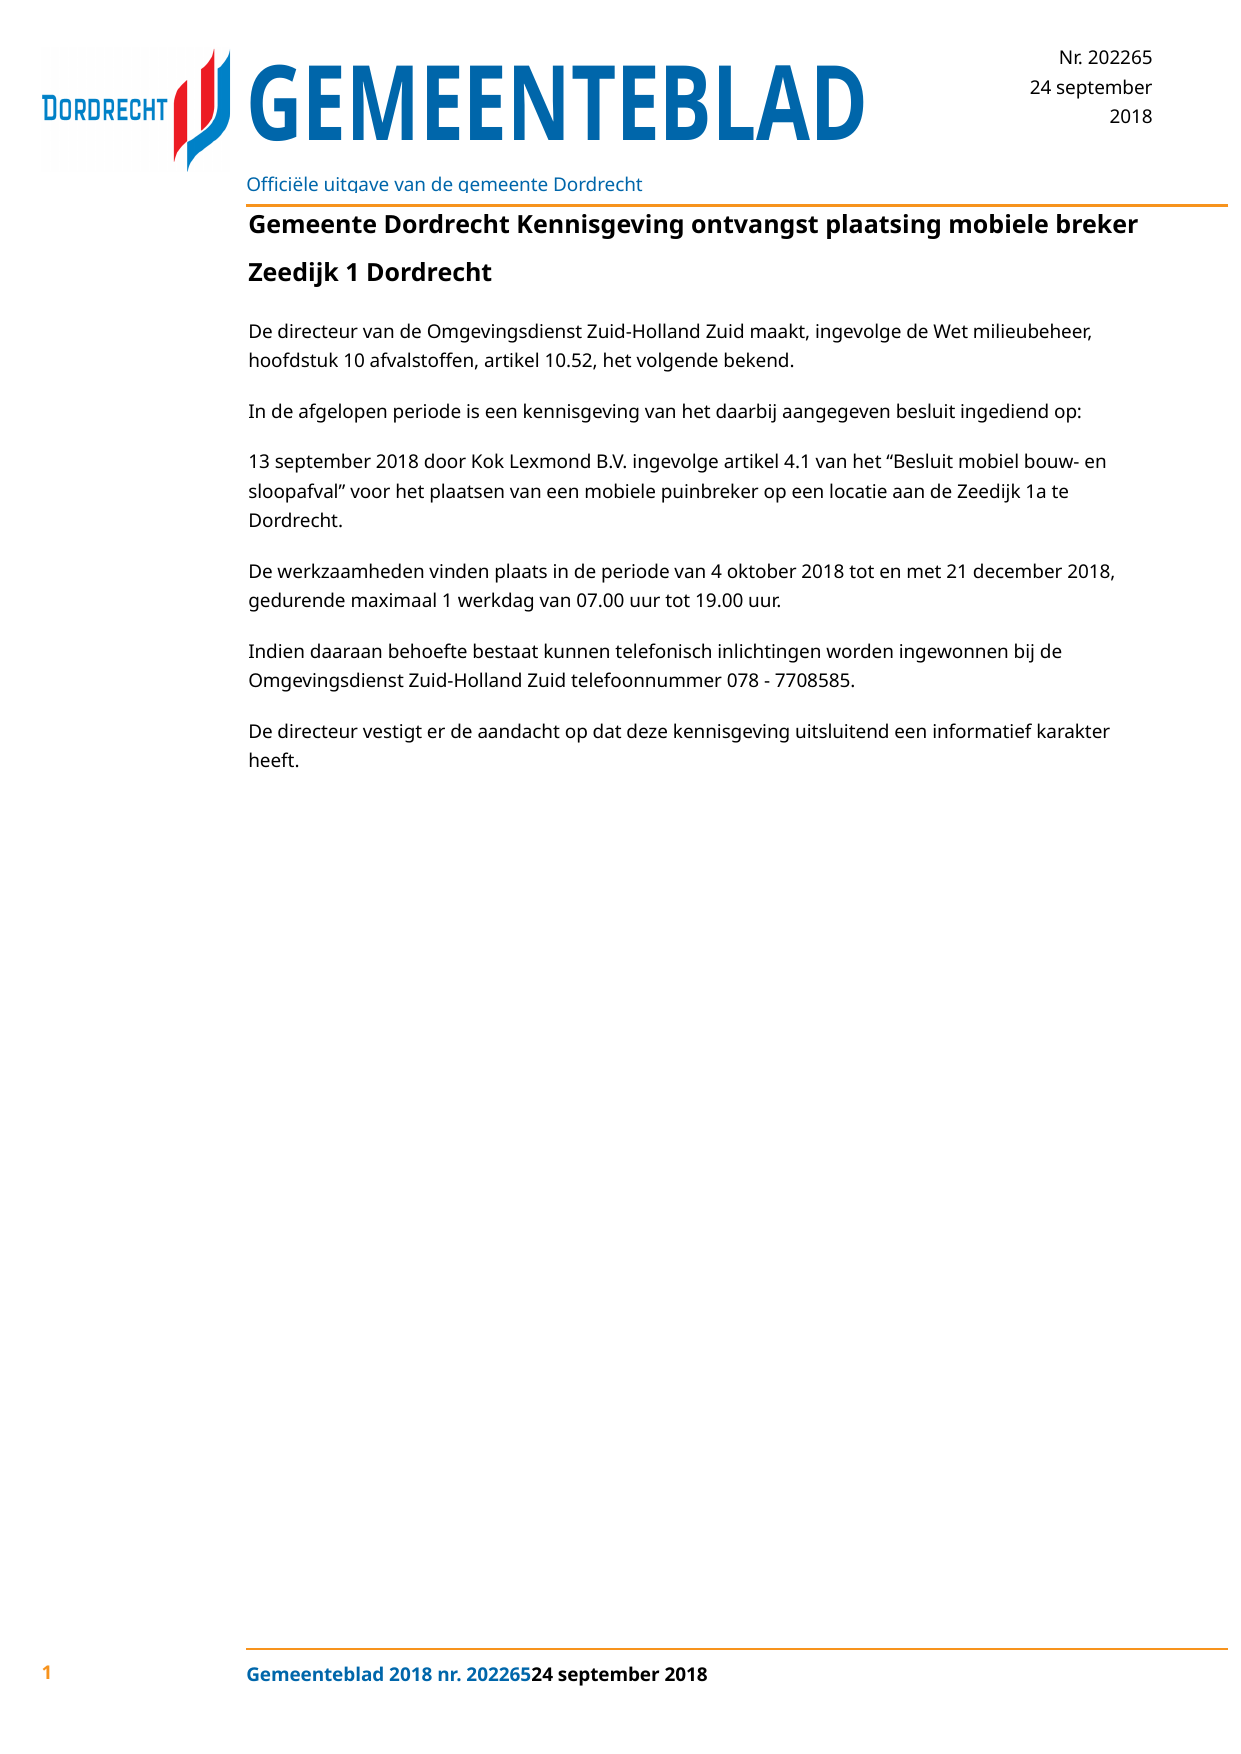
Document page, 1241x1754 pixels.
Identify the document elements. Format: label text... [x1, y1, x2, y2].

text Indien daaraan behoefte bestaat kunnen telefonisch inlichtingen worden ingewonnen bij de Omgevingsdienst Zuid-Holland Zuid telefoonnummer 078 - 7708585. [248, 638, 1152, 693]
text In de afgelopen periode is een kennisgeving van het daarbij aangegeven besluit ingediend op: [248, 398, 1152, 424]
text De werkzaamheden vinden plaats in de periode van 4 oktober 2018 tot en met 21 december 2018, gedurende maximaal 1 werkdag van 07.00 uur tot 19.00 uur. [248, 558, 1152, 613]
text De directeur vestigt er de aandacht op dat deze kennisgeving uitsluitend een informatief karakter heeft. [248, 718, 1152, 773]
text De directeur van de Omgevingsdienst Zuid-Holland Zuid maakt, ingevolge de Wet milieubeheer, hoofdstuk 10 afvalstoffen, artikel 10.52, het volgende bekend. [248, 318, 1152, 373]
text 13 september 2018 door Kok Lexmond B.V. ingevolge artikel 4.1 van het “Besluit mobiel bouw- en sloopafval” voor het plaatsen van een mobiele puinbreker op een locatie aan de Zeedijk 1a te Dordrecht. [248, 448, 1152, 533]
text Gemeente Dordrecht Kennisgeving ontvangst plaatsing mobiele breker Zeedijk 1 Dordrecht [248, 207, 1152, 288]
picture [41, 47, 231, 172]
